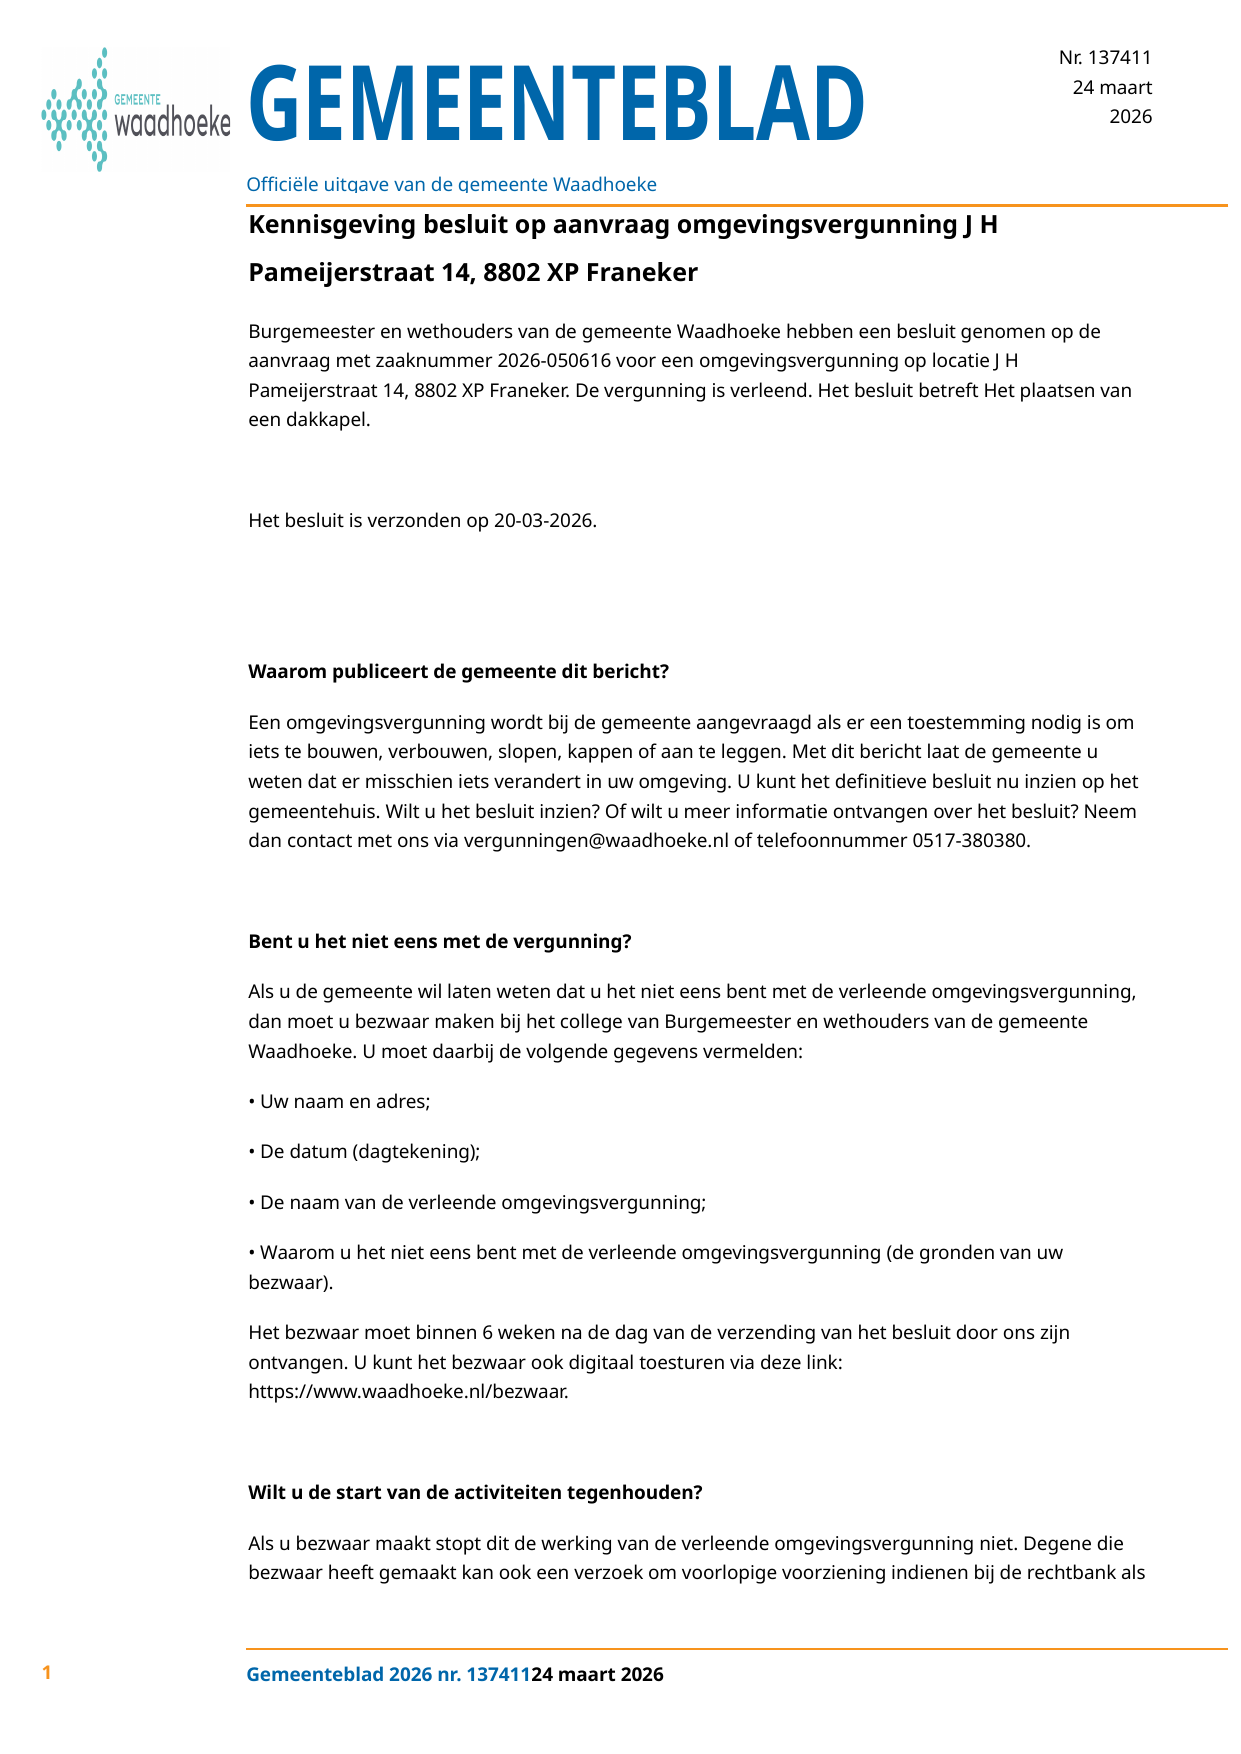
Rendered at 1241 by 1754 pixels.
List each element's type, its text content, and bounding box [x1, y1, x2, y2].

text Waarom publiceert de gemeente dit bericht? [248, 659, 1152, 684]
text Kennisgeving besluit op aanvraag omgevingsvergunning J H Pameijerstraat 14, 8802 XP Franeker [248, 207, 1152, 288]
text Als u de gemeente wil laten weten dat u het niet eens bent met de verleende omgevingsvergunning, dan moet u bezwaar maken bij het college van Burgemeester en wethouders van de gemeente Waadhoeke. U moet daarbij de volgende gegevens vermelden: [248, 979, 1152, 1064]
text • Uw naam en adres; [248, 1088, 1152, 1114]
text Een omgevingsvergunning wordt bij de gemeente aangevraagd als er een toestemming nodig is om iets te bouwen, verbouwen, slopen, kappen of aan te leggen. Met dit bericht laat de gemeente u weten dat er misschien iets verandert in uw omgeving. U kunt het definitieve besluit nu inzien op het gemeentehuis. Wilt u het besluit inzien? Of wilt u meer informatie ontvangen over het besluit? Neem dan contact met ons via vergunningen@waadhoeke.nl of telefoonnummer 0517-380380. [248, 709, 1152, 853]
text Als u bezwaar maakt stopt dit de werking van de verleende omgevingsvergunning niet. Degene die bezwaar heeft gemaakt kan ook een verzoek om voorlopige voorziening indienen bij de rechtbank als [248, 1530, 1152, 1585]
text • Waarom u het niet eens bent met de verleende omgevingsvergunning (de gronden van uw bezwaar). [248, 1239, 1152, 1295]
text Wilt u de start van de activiteiten tegenhouden? [248, 1479, 1152, 1505]
text Het bezwaar moet binnen 6 weken na de dag van de verzending van het besluit door ons zijn ontvangen. U kunt het bezwaar ook digitaal toesturen via deze link: https://www.waadhoeke.nl/bezwaar. [248, 1319, 1152, 1404]
text Het besluit is verzonden op 20-03-2026. [248, 507, 1152, 533]
text • De datum (dagtekening); [248, 1139, 1152, 1164]
picture [41, 47, 231, 172]
text Burgemeester en wethouders van de gemeente Waadhoeke hebben een besluit genomen op de aanvraag met zaaknummer 2026-050616 voor een omgevingsvergunning op locatie J H Pameijerstraat 14, 8802 XP Franeker. De vergunning is verleend. Het besluit betreft Het plaatsen van een dakkapel. [248, 318, 1152, 432]
text • De naam van de verleende omgevingsvergunning; [248, 1189, 1152, 1215]
text Bent u het niet eens met de vergunning? [248, 928, 1152, 954]
